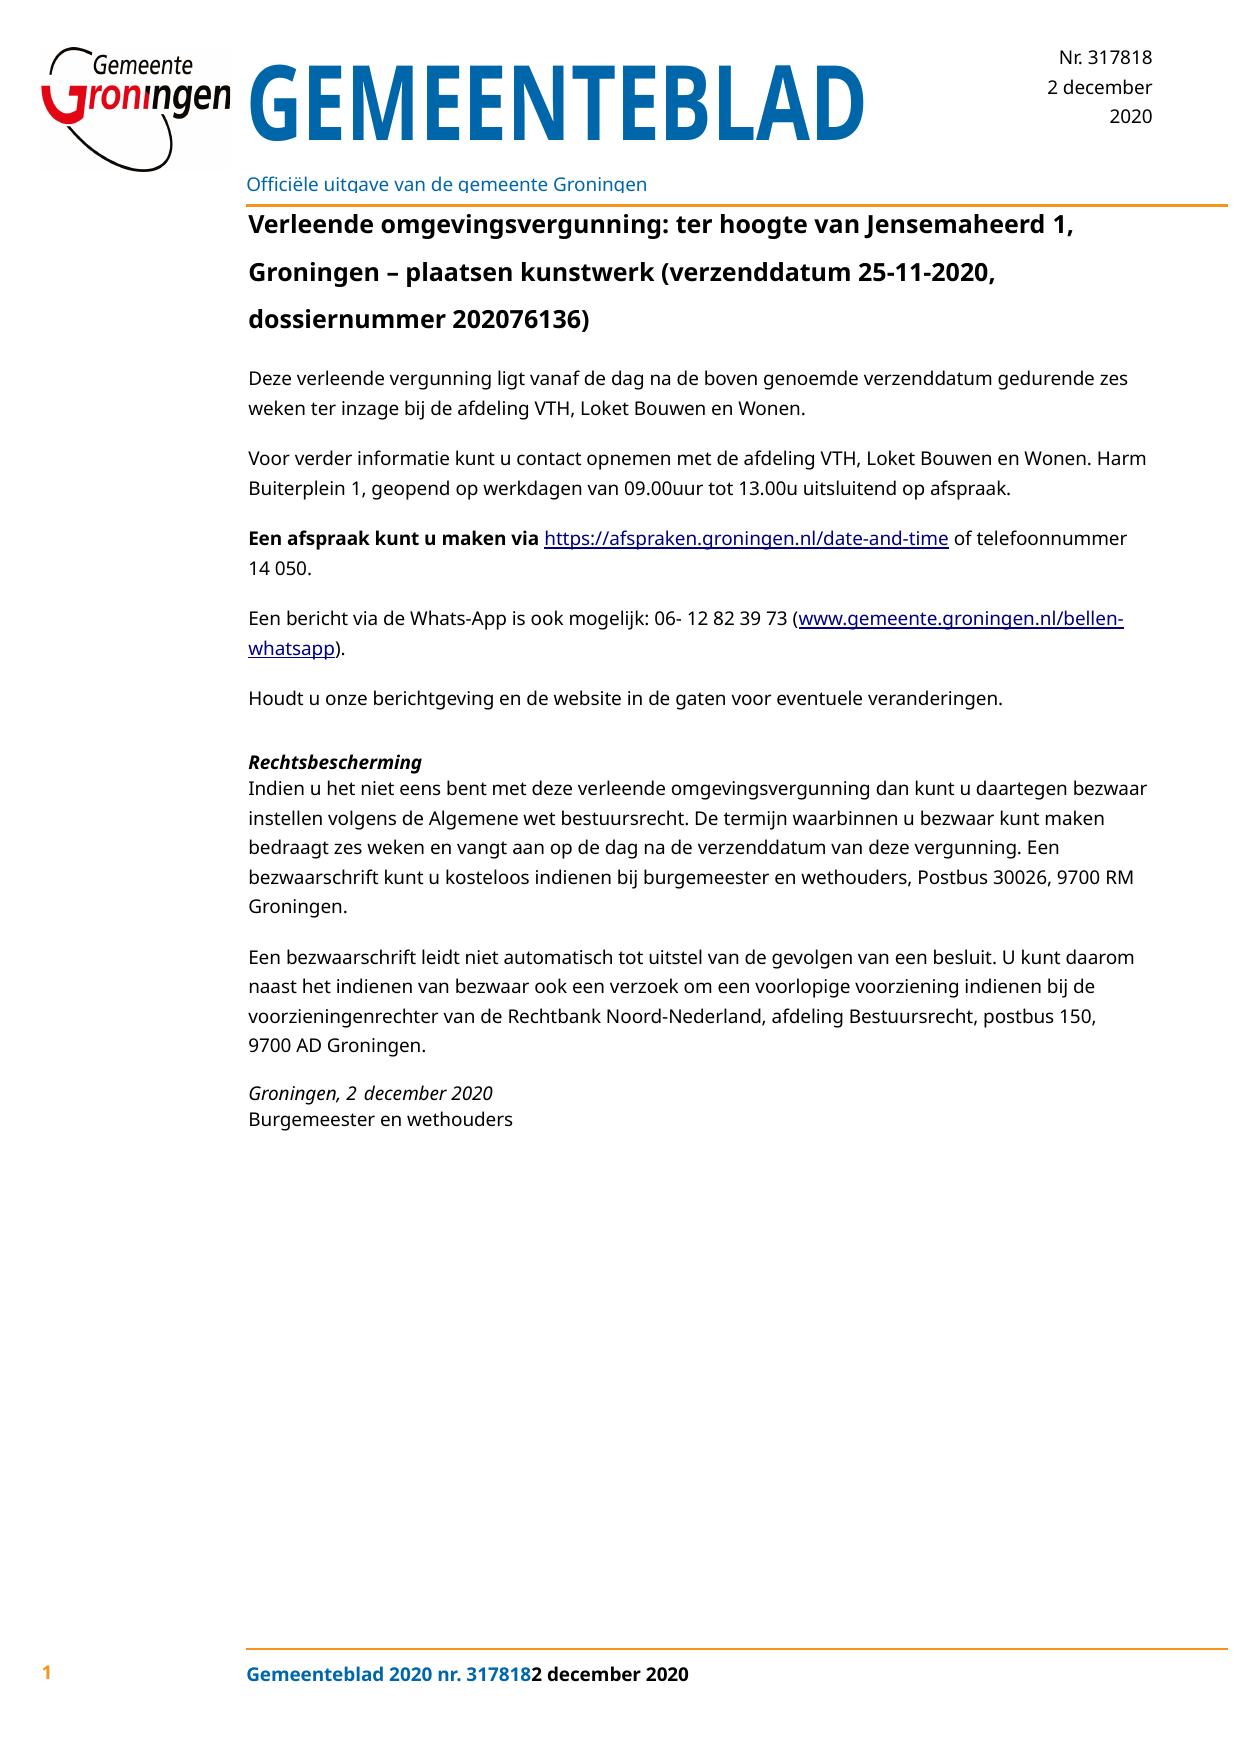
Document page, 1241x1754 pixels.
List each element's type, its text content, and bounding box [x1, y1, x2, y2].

text Burgemeester en wethouders [248, 1106, 1152, 1132]
text Groningen, 2 december 2020 [248, 1081, 1152, 1106]
picture [41, 47, 231, 172]
text Rechtsbescherming [248, 749, 1152, 775]
text Een bezwaarschrift leidt niet automatisch tot uitstel van de gevolgen van een besluit. U kunt daarom naast het indienen van bezwaar ook een verzoek om een voorlopige voorziening indienen bij de voorzieningenrechter van de Rechtbank Noord-Nederland, afdeling Bestuursrecht, postbus 150, 9700 AD Groningen. [248, 944, 1152, 1058]
text Een bericht via de Whats-App is ook mogelijk: 06- 12 82 39 73 (www.gemeente.groningen.nl/bellen-whatsapp). [248, 606, 1152, 661]
text Verleende omgevingsvergunning: ter hoogte van Jensemaheerd 1, Groningen – plaatsen kunstwerk (verzenddatum 25-11-2020, dossiernummer 202076136) [248, 207, 1152, 336]
text Een afspraak kunt u maken via https://afspraken.groningen.nl/date-and-time of telefoonnummer 14 050. [248, 526, 1152, 581]
text Voor verder informatie kunt u contact opnemen met de afdeling VTH, Loket Bouwen en Wonen. Harm Buiterplein 1, geopend op werkdagen van 09.00uur tot 13.00u uitsluitend op afspraak. [248, 446, 1152, 501]
text Indien u het niet eens bent met deze verleende omgevingsvergunning dan kunt u daartegen bezwaar instellen volgens de Algemene wet bestuursrecht. De termijn waarbinnen u bezwaar kunt maken bedraagt zes weken en vangt aan op de dag na de verzenddatum van deze vergunning. Een bezwaarschrift kunt u kosteloos indienen bij burgemeester en wethouders, Postbus 30026, 9700 RM Groningen. [248, 775, 1152, 919]
text Deze verleende vergunning ligt vanaf de dag na de boven genoemde verzenddatum gedurende zes weken ter inzage bij de afdeling VTH, Loket Bouwen en Wonen. [248, 366, 1152, 421]
text Houdt u onze berichtgeving en de website in de gaten voor eventuele veranderingen. [248, 686, 1152, 711]
